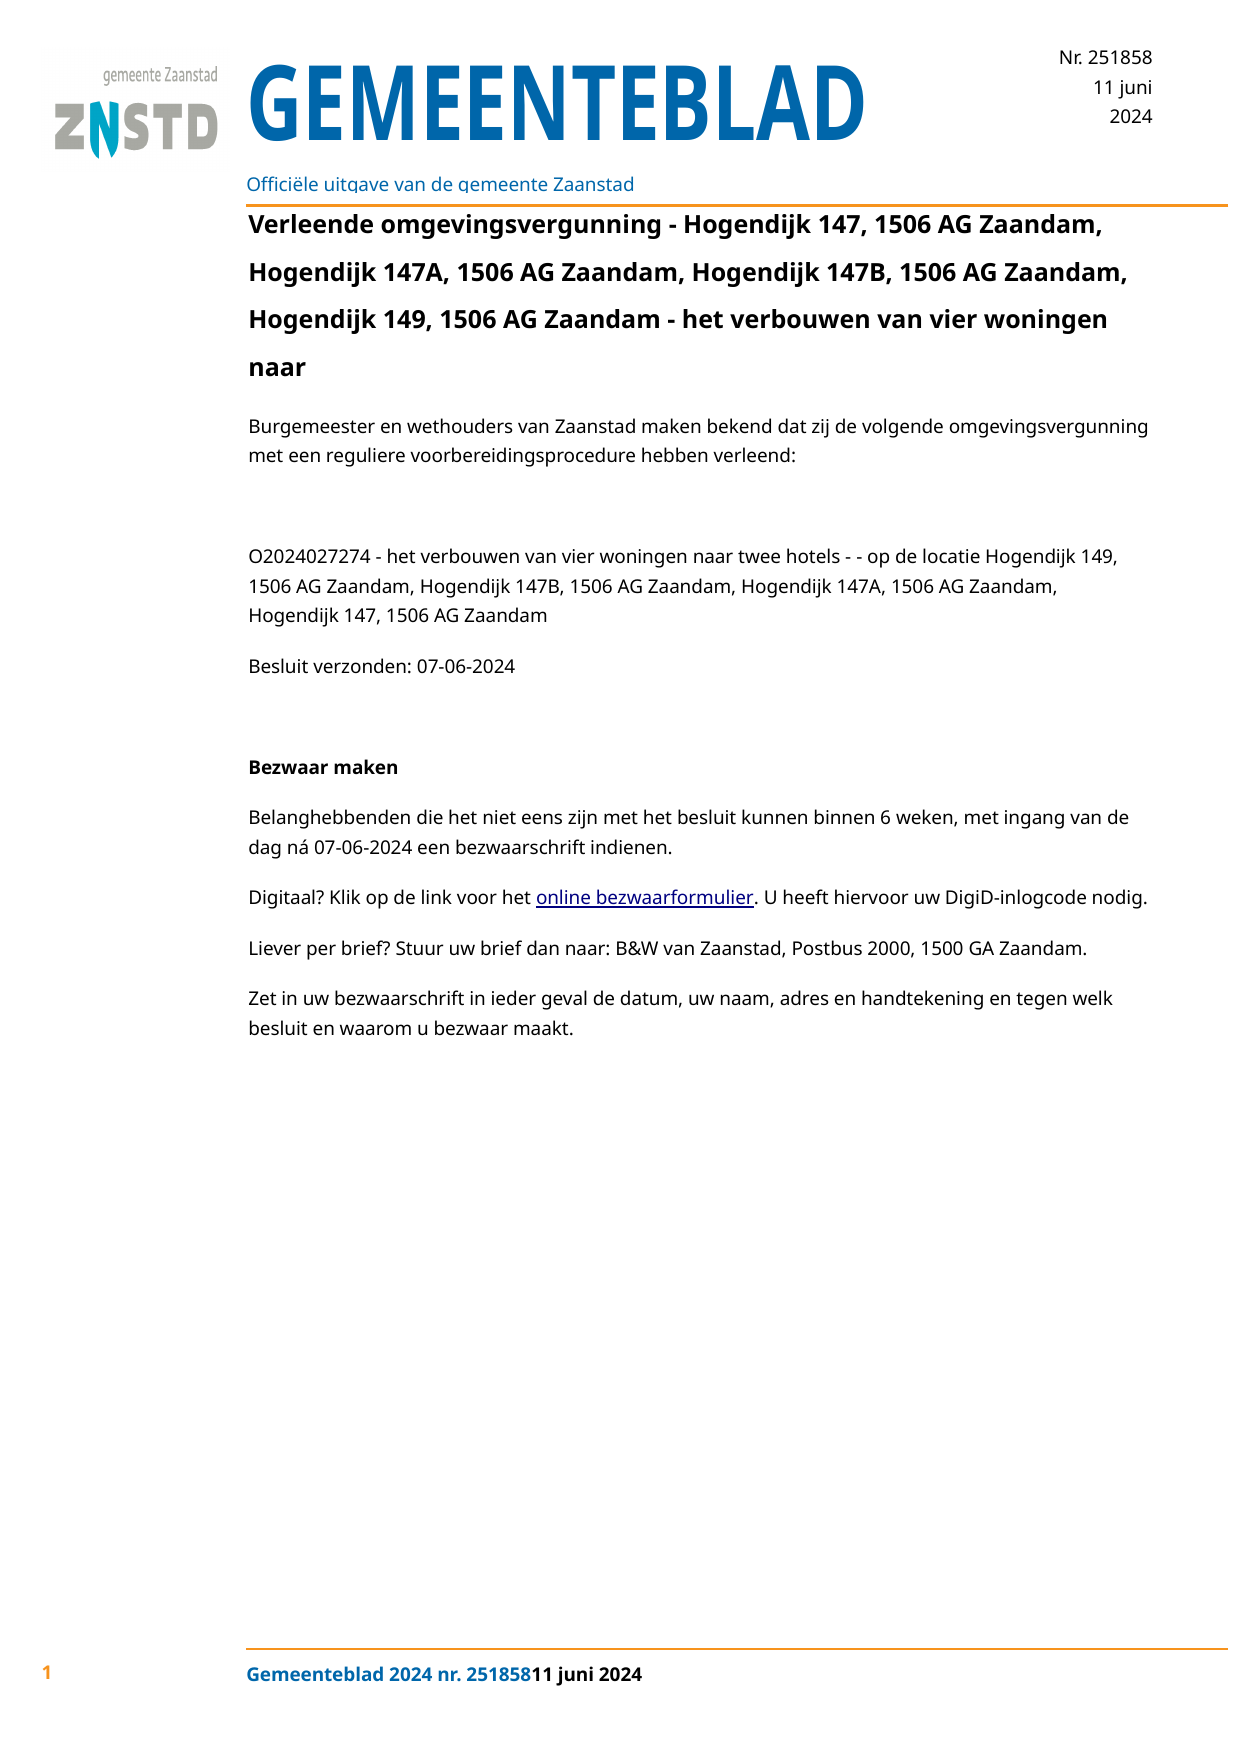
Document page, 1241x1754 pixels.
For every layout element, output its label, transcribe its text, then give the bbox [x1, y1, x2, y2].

text Liever per brief? Stuur uw brief dan naar: B&W van Zaanstad, Postbus 2000, 1500 GA Zaandam. [248, 935, 1152, 961]
text Bezwaar maken [248, 754, 1152, 780]
text Besluit verzonden: 07-06-2024 [248, 653, 1152, 679]
text Belanghebbenden die het niet eens zijn met het besluit kunnen binnen 6 weken, met ingang van de dag ná 07-06-2024 een bezwaarschrift indienen. [248, 804, 1152, 860]
text Burgemeester en wethouders van Zaanstad maken bekend dat zij de volgende omgevingsvergunning met een reguliere voorbereidingsprocedure hebben verleend: [248, 413, 1152, 468]
text Zet in uw bezwaarschrift in ieder geval de datum, uw naam, adres en handtekening en tegen welk besluit en waarom u bezwaar maakt. [248, 985, 1152, 1041]
text O2024027274 - het verbouwen van vier woningen naar twee hotels - - op de locatie Hogendijk 149, 1506 AG Zaandam, Hogendijk 147B, 1506 AG Zaandam, Hogendijk 147A, 1506 AG Zaandam, Hogendijk 147, 1506 AG Zaandam [248, 543, 1152, 628]
text Verleende omgevingsvergunning - Hogendijk 147, 1506 AG Zaandam, Hogendijk 147A, 1506 AG Zaandam, Hogendijk 147B, 1506 AG Zaandam, Hogendijk 149, 1506 AG Zaandam - het verbouwen van vier woningen naar [248, 207, 1152, 384]
picture [41, 47, 231, 172]
text Digitaal? Klik op de link voor het online bezwaarformulier. U heeft hiervoor uw DigiD-inlogcode nodig. [248, 884, 1152, 910]
